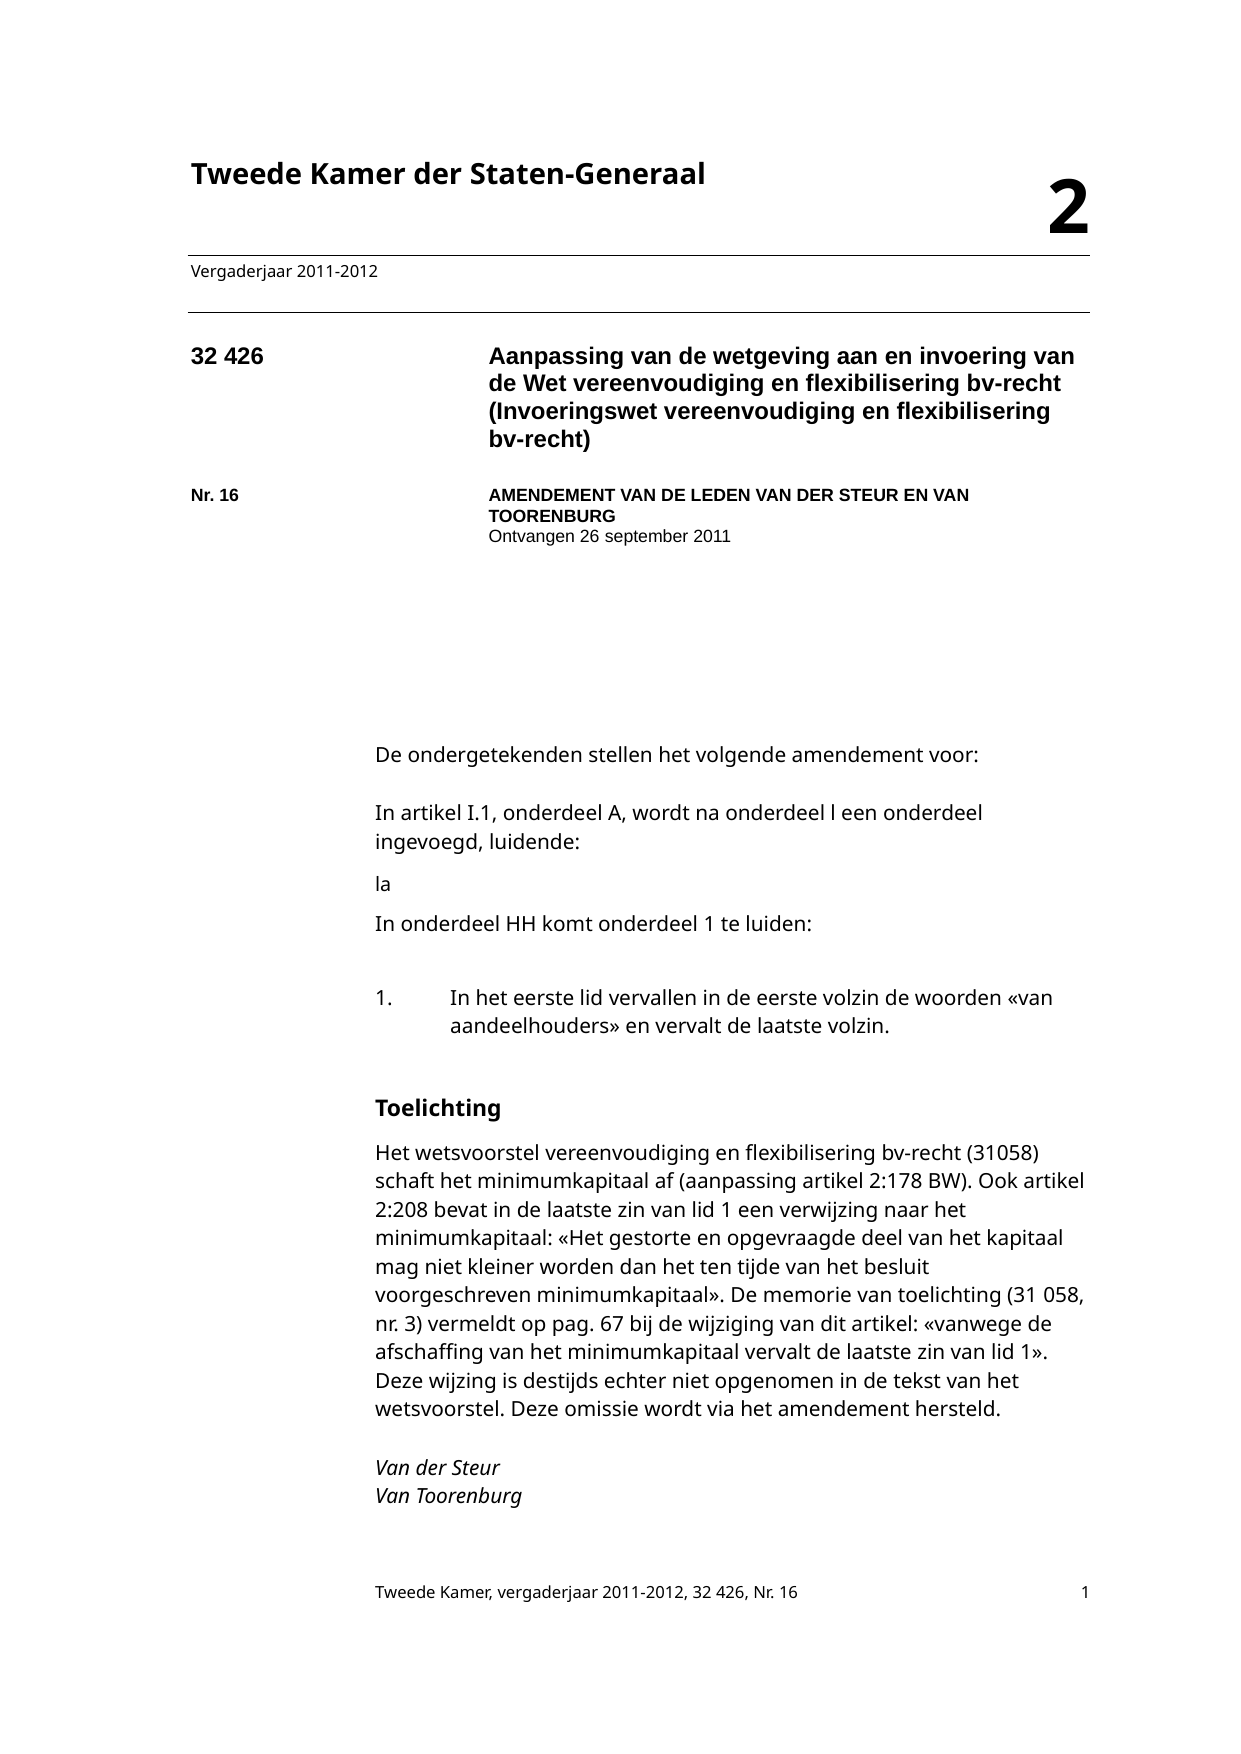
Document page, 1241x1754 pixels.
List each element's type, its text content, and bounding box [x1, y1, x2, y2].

text Het wetsvoorstel vereenvoudiging en flexibilisering bv-recht (31058) schaft het minimumkapitaal af (aanpassing artikel 2:178 BW). Ook artikel 2:208 bevat in de laatste zin van lid 1 een verwijzing naar het minimumkapitaal: «Het gestorte en opgevraagde deel van het kapitaal mag niet kleiner worden dan het ten tijde van het besluit voorgeschreven minimumkapitaal». De memorie van toelichting (31 058, nr. 3) vermeldt op pag. 67 bij de wijziging van dit artikel: «vanwege de afschaffing van het minimumkapitaal vervalt de laatste zin van lid 1». Deze wijzing is destijds echter niet opgenomen in de tekst van het wetsvoorstel. Deze omissie wordt via het amendement hersteld. [375, 1138, 1090, 1423]
text In onderdeel HH komt onderdeel 1 te luiden: [375, 909, 1090, 938]
table_header 2 [910, 150, 1090, 255]
table_cell Aanpassing van de wetgeving aan en invoering van de Wet vereenvoudiging en flexibilisering bv-recht (Invoeringswet vereenvoudiging en flexibilisering bv-recht) [485, 339, 1090, 482]
table_cell Nr. 16 [188, 482, 485, 622]
text Van der Steur [375, 1453, 1090, 1481]
text De ondergetekenden stellen het volgende amendement voor: [375, 740, 1090, 768]
table_cell 32 426 [188, 339, 485, 482]
table_cell [188, 313, 485, 339]
table_header Tweede Kamer der Staten-Generaal [188, 150, 909, 255]
table_cell AMENDEMENT VAN DE LEDEN VAN DER STEUR EN VAN TOORENBURG Ontvangen 26 september 2011 [485, 482, 1090, 622]
subtitle Toelichting [375, 1092, 1090, 1123]
table_cell Vergaderjaar 2011-2012 [188, 256, 485, 312]
list In het eerste lid vervallen in de eerste volzin de woorden «van aandeelhouders» en vervalt de laatste volzin. [375, 983, 1090, 1039]
table_cell [485, 256, 1090, 312]
text la [375, 870, 1090, 897]
text In artikel I.1, onderdeel A, wordt na onderdeel l een onderdeel ingevoegd, luidende: [375, 798, 1090, 855]
text Van Toorenburg [375, 1481, 1090, 1509]
table_cell [485, 313, 1090, 339]
